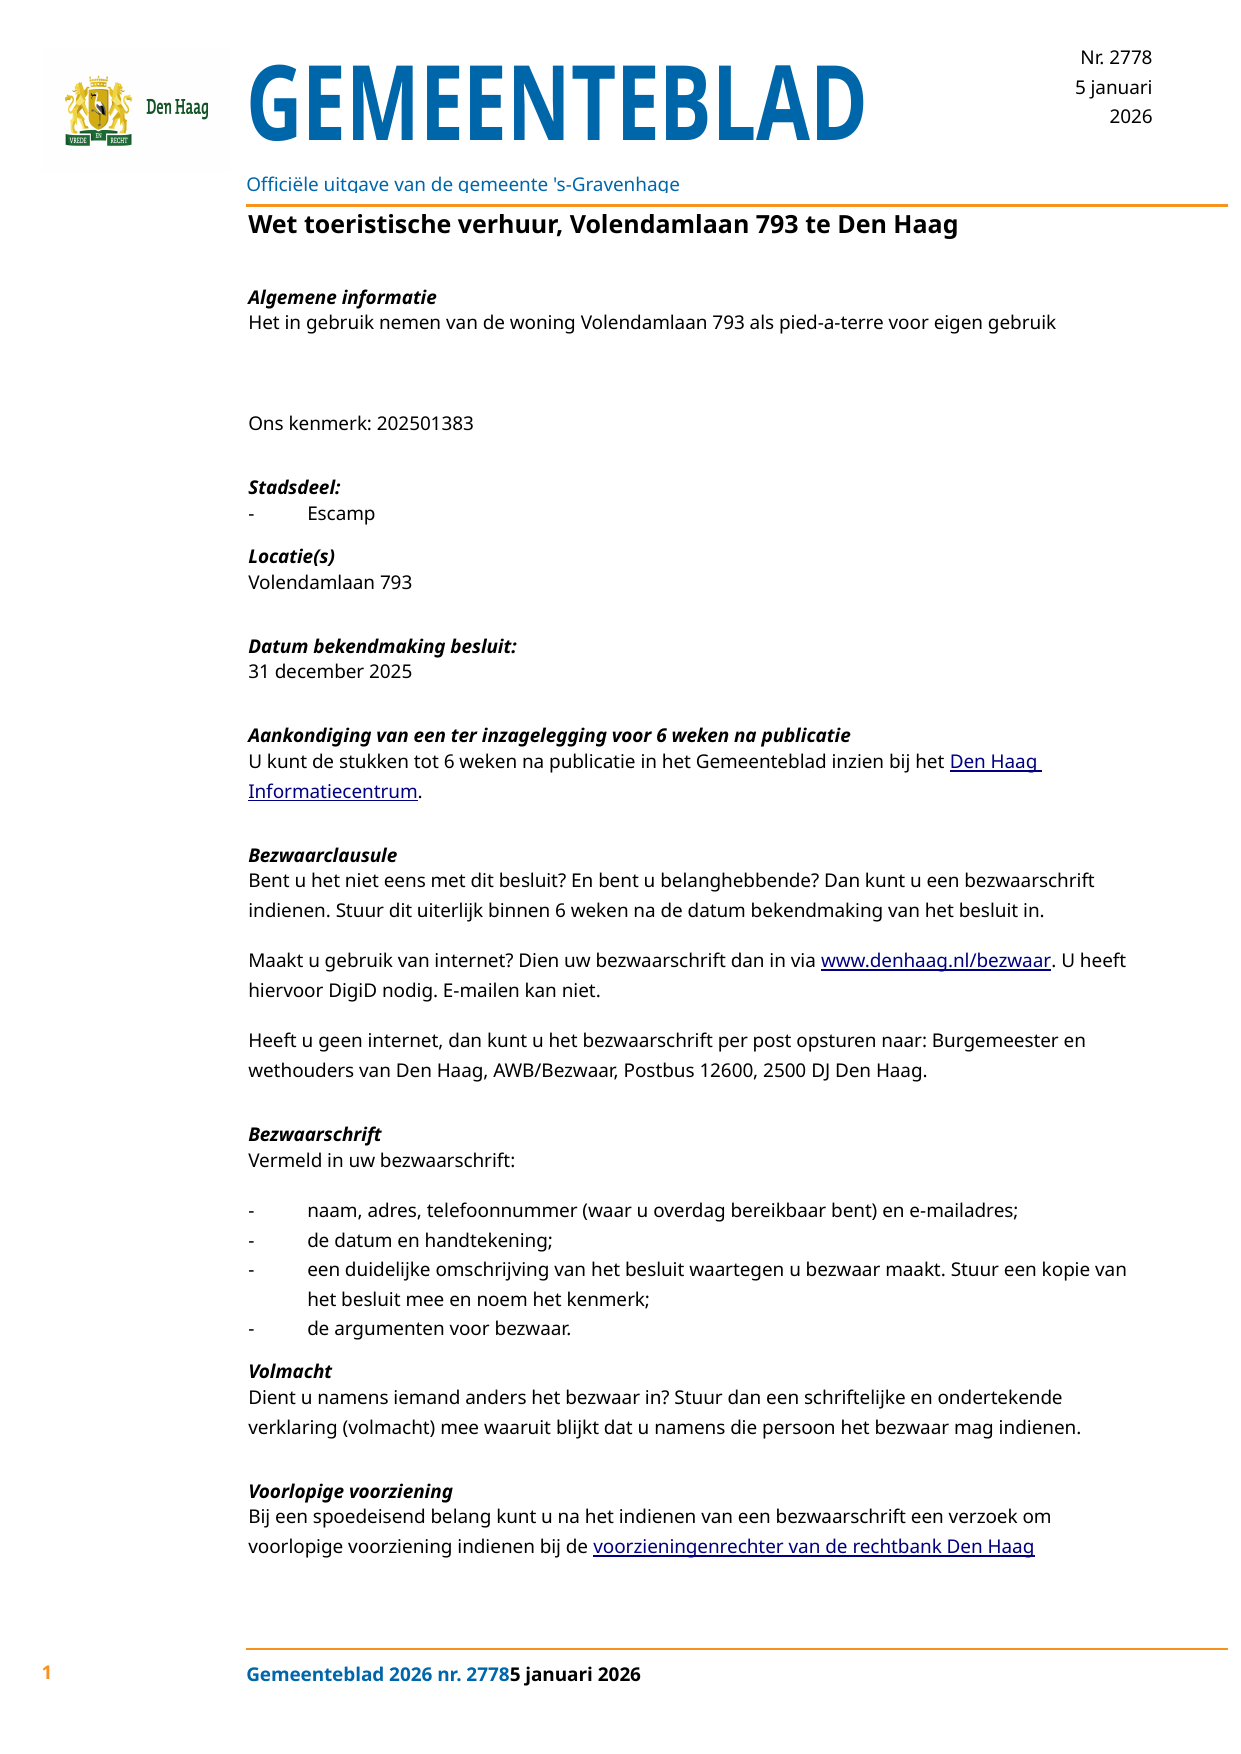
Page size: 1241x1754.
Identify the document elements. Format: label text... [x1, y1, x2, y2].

text Wet toeristische verhuur, Volendamlaan 793 te Den Haag [248, 207, 1152, 241]
list Escamp [248, 500, 1152, 526]
text Ons kenmerk: 202501383 [248, 410, 1152, 436]
text Bezwaarclausule [248, 842, 1152, 868]
picture [41, 47, 231, 172]
text Datum bekendmaking besluit: [248, 633, 1152, 659]
text U kunt de stukken tot 6 weken na publicatie in het Gemeenteblad inzien bij het Den Haag Informatiecentrum. [248, 748, 1152, 804]
text Aankondiging van een ter inzagelegging voor 6 weken na publicatie [248, 723, 1152, 748]
text Maakt u gebruik van internet? Dien uw bezwaarschrift dan in via www.denhaag.nl/bezwaar. U heeft hiervoor DigiD nodig. E-mailen kan niet. [248, 948, 1152, 1003]
text Bent u het niet eens met dit besluit? En bent u belanghebbende? Dan kunt u een bezwaarschrift indienen. Stuur dit uiterlijk binnen 6 weken na de datum bekendmaking van het besluit in. [248, 868, 1152, 923]
text Volmacht [248, 1359, 1152, 1384]
list de datum en handtekening; [248, 1227, 1152, 1253]
text Voorlopige voorziening [248, 1478, 1152, 1504]
list een duidelijke omschrijving van het besluit waartegen u bezwaar maakt. Stuur een kopie van het besluit mee en noem het kenmerk; [248, 1256, 1152, 1312]
text Heeft u geen internet, dan kunt u het bezwaarschrift per post opsturen naar: Burgemeester en wethouders van Den Haag, AWB/Bezwaar, Postbus 12600, 2500 DJ Den Haag. [248, 1028, 1152, 1083]
text Bezwaarschrift [248, 1121, 1152, 1147]
list naam, adres, telefoonnummer (waar u overdag bereikbaar bent) en e-mailadres; [248, 1197, 1152, 1223]
text Dient u namens iemand anders het bezwaar in? Stuur dan een schriftelijke en ondertekende verklaring (volmacht) mee waaruit blijkt dat u namens die persoon het bezwaar mag indienen. [248, 1384, 1152, 1440]
text Algemene informatie [248, 284, 1152, 309]
text Stadsdeel: [248, 474, 1152, 500]
text Het in gebruik nemen van de woning Volendamlaan 793 als pied-a-terre voor eigen gebruik [248, 309, 1152, 335]
list de argumenten voor bezwaar. [248, 1316, 1152, 1341]
text Bij een spoedeisend belang kunt u na het indienen van een bezwaarschrift een verzoek om voorlopige voorziening indienen bij de voorzieningenrechter van de rechtbank Den Haag [248, 1504, 1152, 1559]
text Locatie(s) [248, 543, 1152, 569]
text Volendamlaan 793 [248, 569, 1152, 595]
text 31 december 2025 [248, 659, 1152, 684]
text Vermeld in uw bezwaarschrift: [248, 1147, 1152, 1173]
